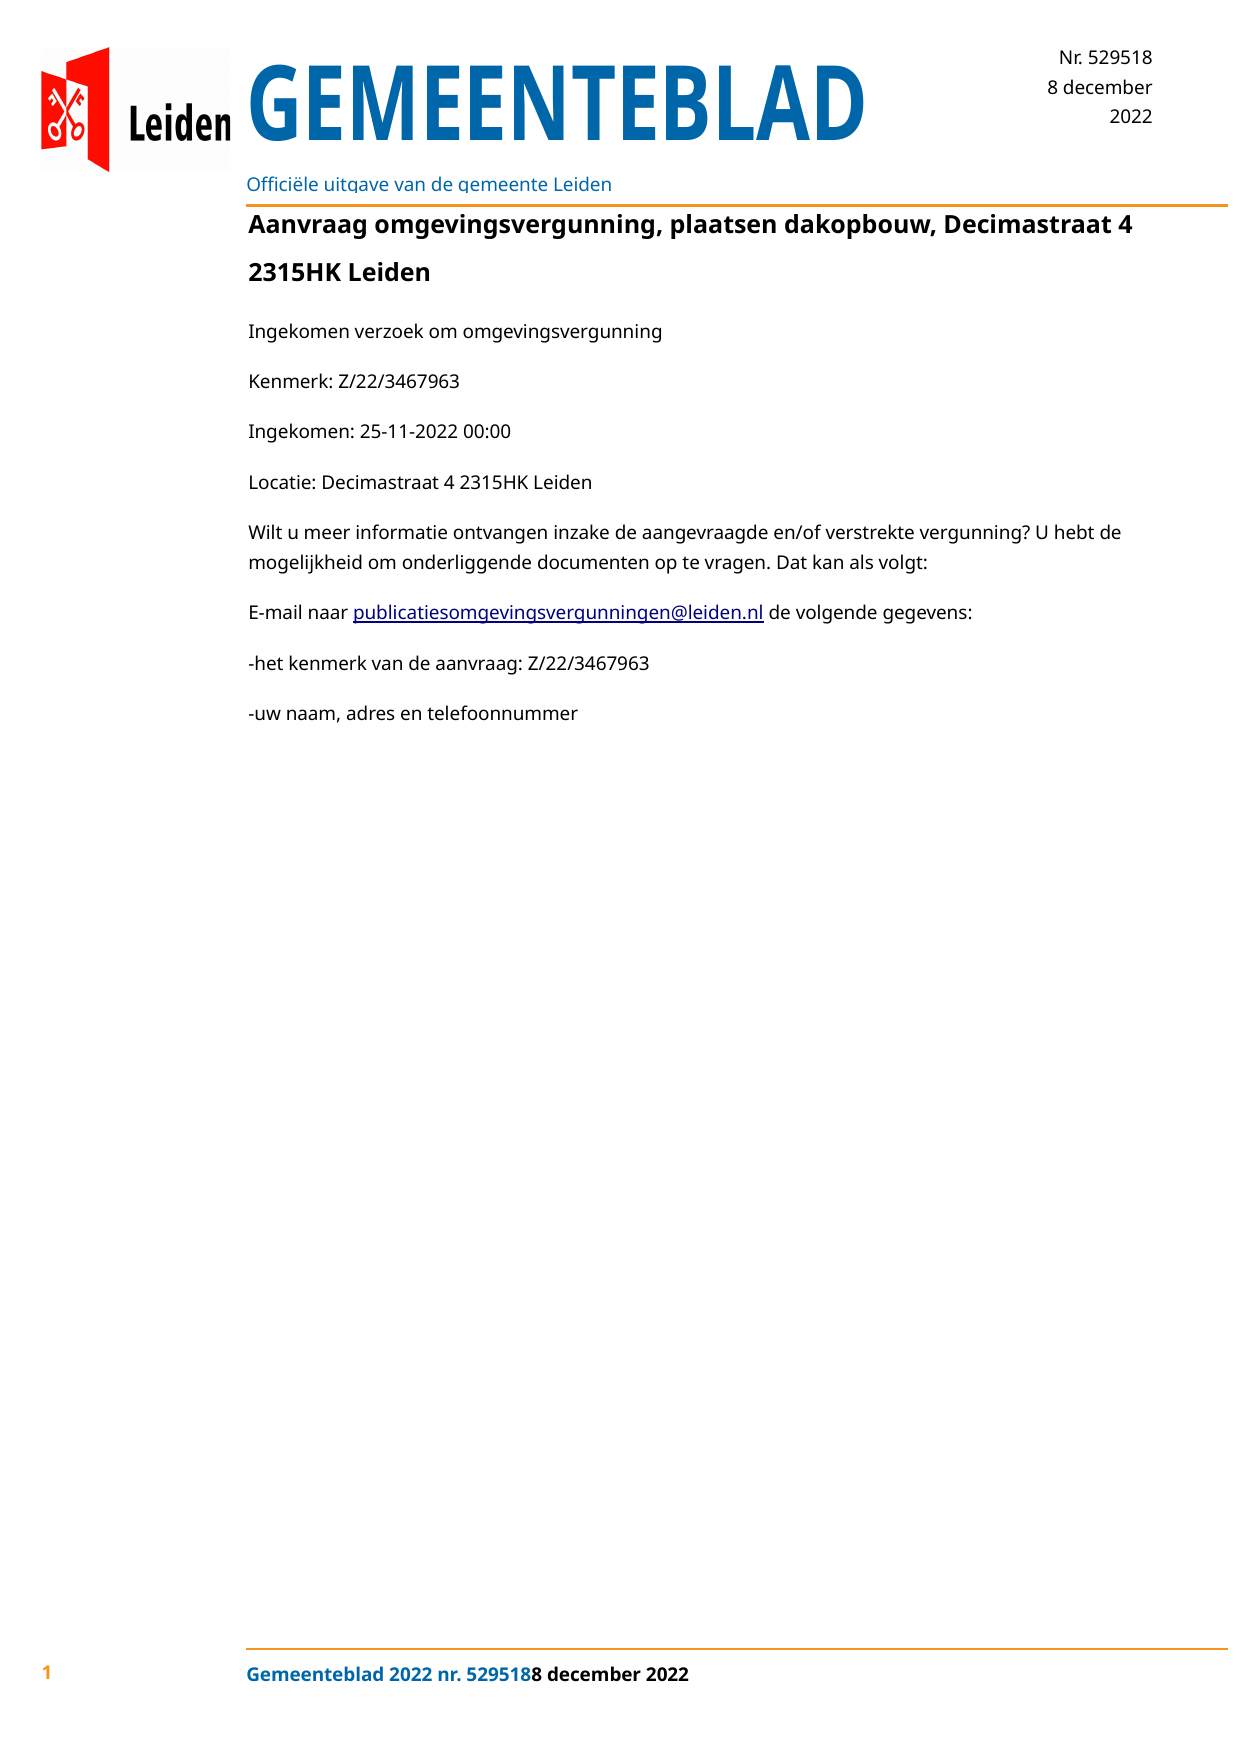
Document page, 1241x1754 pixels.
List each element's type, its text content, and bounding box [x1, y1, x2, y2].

text -uw naam, adres en telefoonnummer [248, 700, 1152, 726]
text -het kenmerk van de aanvraag: Z/22/3467963 [248, 650, 1152, 676]
text Kenmerk: Z/22/3467963 [248, 368, 1152, 394]
text Ingekomen: 25-11-2022 00:00 [248, 419, 1152, 444]
text Wilt u meer informatie ontvangen inzake de aangevraagde en/of verstrekte vergunning? U hebt de mogelijkheid om onderliggende documenten op te vragen. Dat kan als volgt: [248, 519, 1152, 575]
text E-mail naar publicatiesomgevingsvergunningen@leiden.nl de volgende gegevens: [248, 599, 1152, 625]
text Aanvraag omgevingsvergunning, plaatsen dakopbouw, Decimastraat 4 2315HK Leiden [248, 207, 1152, 288]
picture [41, 47, 231, 172]
text Locatie: Decimastraat 4 2315HK Leiden [248, 469, 1152, 495]
text Ingekomen verzoek om omgevingsvergunning [248, 318, 1152, 344]
